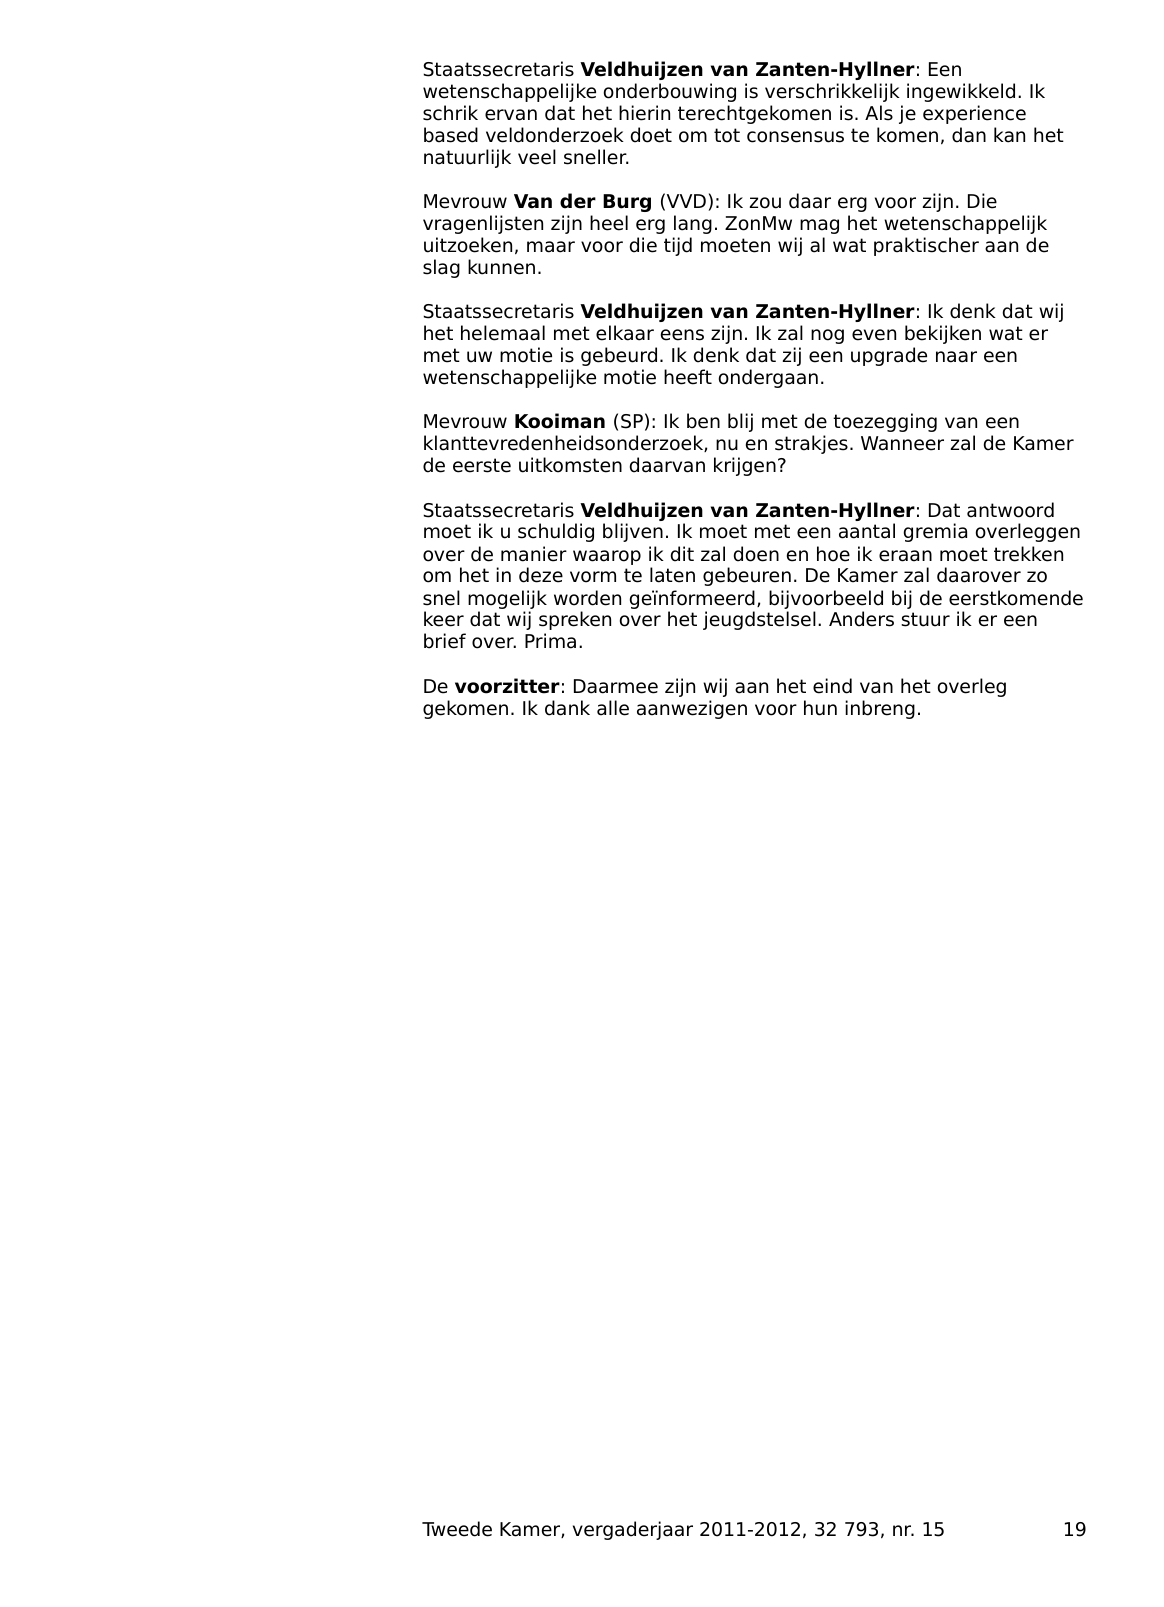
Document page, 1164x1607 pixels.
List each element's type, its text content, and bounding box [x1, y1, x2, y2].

text Staatssecretaris Veldhuijzen van Zanten-Hyllner: Dat antwoord moet ik u schuldig blijven. Ik moet met een aantal gremia overleggen over de manier waarop ik dit zal doen en hoe ik eraan moet trekken om het in deze vorm te laten gebeuren. De Kamer zal daarover zo snel mogelijk worden geïnformeerd, bijvoorbeeld bij de eerstkomende keer dat wij spreken over het jeugdstelsel. Anders stuur ik er een brief over. Prima. [422, 499, 1087, 653]
text Staatssecretaris Veldhuijzen van Zanten-Hyllner: Ik denk dat wij het helemaal met elkaar eens zijn. Ik zal nog even bekijken wat er met uw motie is gebeurd. Ik denk dat zij een upgrade naar een wetenschappelijke motie heeft ondergaan. [422, 301, 1087, 389]
text De voorzitter: Daarmee zijn wij aan het eind van het overleg gekomen. Ik dank alle aanwezigen voor hun inbreng. [422, 676, 1087, 719]
text Mevrouw Kooiman (SP): Ik ben blij met de toezegging van een klanttevredenheidsonderzoek, nu en strakjes. Wanneer zal de Kamer de eerste uitkomsten daarvan krijgen? [422, 411, 1087, 477]
text Mevrouw Van der Burg (VVD): Ik zou daar erg voor zijn. Die vragenlijsten zijn heel erg lang. ZonMw mag het wetenschappelijk uitzoeken, maar voor die tijd moeten wij al wat praktischer aan de slag kunnen. [422, 191, 1087, 279]
text Staatssecretaris Veldhuijzen van Zanten-Hyllner: Een wetenschappelijke onderbouwing is verschrikkelijk ingewikkeld. Ik schrik ervan dat het hierin terechtgekomen is. Als je experience based veldonderzoek doet om tot consensus te komen, dan kan het natuurlijk veel sneller. [422, 59, 1087, 169]
